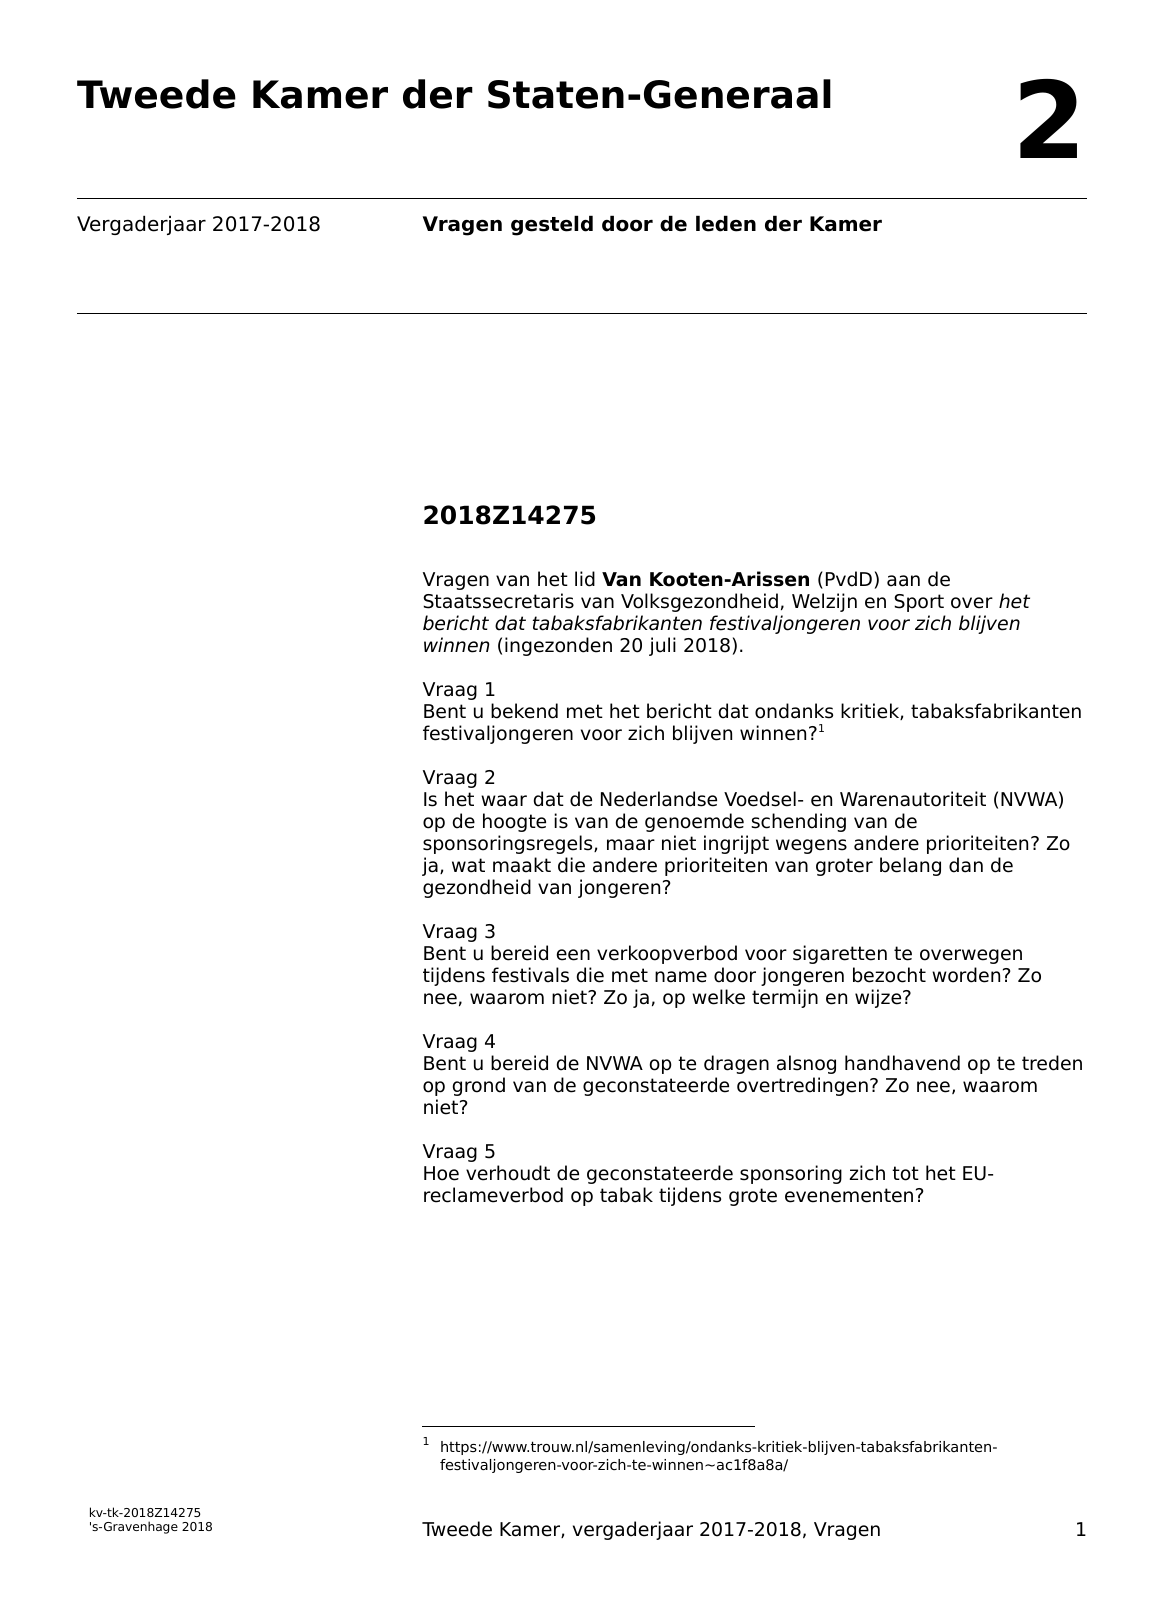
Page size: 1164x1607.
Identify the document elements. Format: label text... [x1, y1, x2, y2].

text Vraag 4 [422, 1031, 1087, 1053]
text Hoe verhoudt de geconstateerde sponsoring zich tot het EU-reclameverbod op tabak tijdens grote evenementen? [422, 1163, 1087, 1207]
text 2018Z14275 [422, 501, 1087, 531]
text Bent u bekend met het bericht dat ondanks kritiek, tabaksfabrikanten festivaljongeren voor zich blijven winnen? [422, 701, 1087, 745]
text Bent u bereid een verkoopverbod voor sigaretten te overwegen tijdens festivals die met name door jongeren bezocht worden? Zo nee, waarom niet? Zo ja, op welke termijn en wijze? [422, 943, 1087, 1009]
table_cell Vragen gesteld door de leden der Kamer [422, 199, 1087, 313]
text kv-tk-2018Z14275 [88, 1506, 323, 1520]
text Vraag 1 [422, 679, 1087, 701]
text Vraag 3 [422, 921, 1087, 943]
text Bent u bereid de NVWA op te dragen alsnog handhavend op te treden op grond van de geconstateerde overtredingen? Zo nee, waarom niet? [422, 1053, 1087, 1119]
text Vraag 2 [422, 767, 1087, 789]
text Vragen van het lid Van Kooten-Arissen (PvdD) aan de Staatssecretaris van Volksgezondheid, Welzijn en Sport over het bericht dat tabaksfabrikanten festivaljongeren voor zich blijven winnen (ingezonden 20 juli 2018). [422, 569, 1087, 657]
text Is het waar dat de Nederlandse Voedsel- en Warenautoriteit (NVWA) op de hoogte is van de genoemde schending van de sponsoringsregels, maar niet ingrijpt wegens andere prioriteiten? Zo ja, wat maakt die andere prioriteiten van groter belang dan de gezondheid van jongeren? [422, 789, 1087, 899]
text Vraag 5 [422, 1141, 1087, 1163]
table_cell Vergaderjaar 2017-2018 [77, 199, 422, 313]
text https://www.trouw.nl/samenleving/ondanks-kritiek-blijven-tabaksfabrikanten-festivaljongeren-voor-zich-te-winnen~ac1f8a8a/ [422, 1435, 1087, 1474]
text 's-Gravenhage 2018 [88, 1520, 323, 1534]
table_header 2 [886, 59, 1087, 198]
table_header Tweede Kamer der Staten-Generaal [77, 59, 886, 198]
